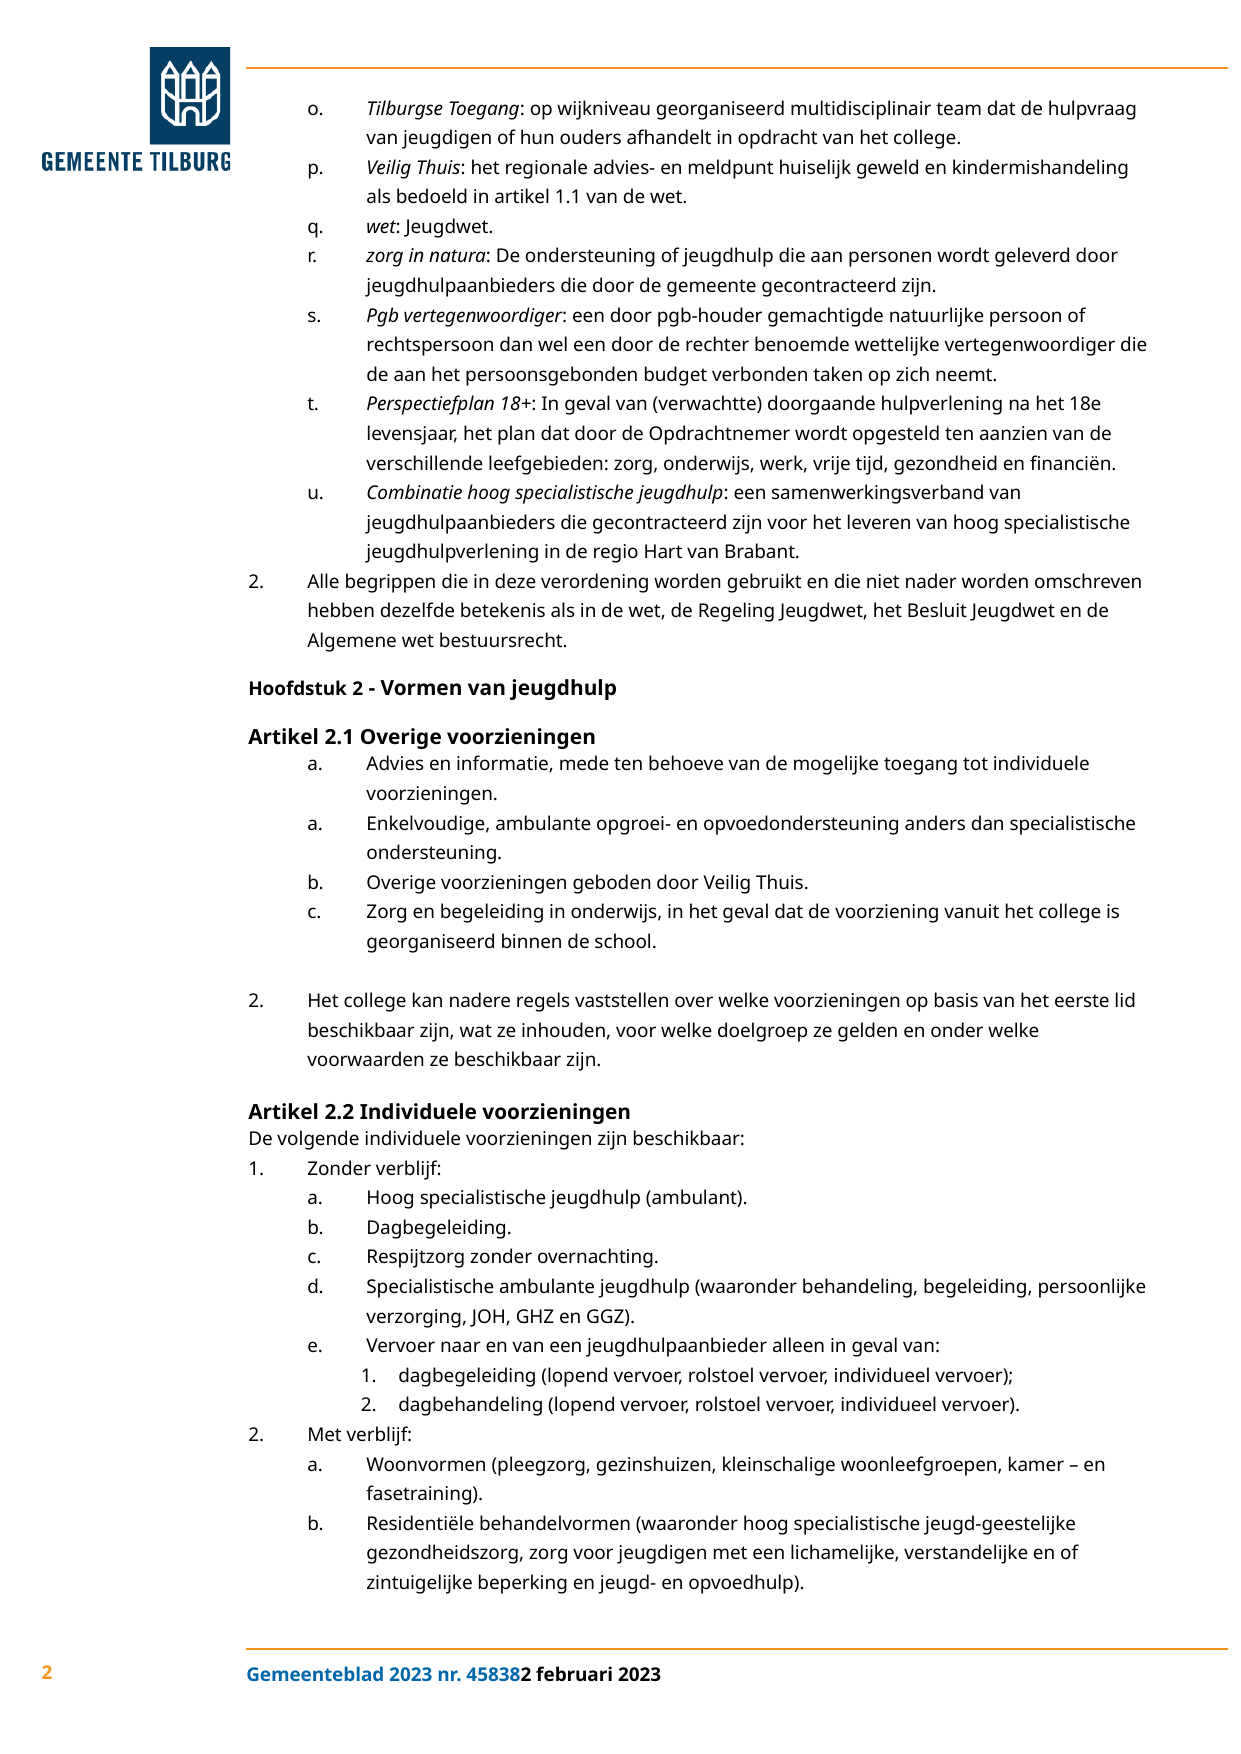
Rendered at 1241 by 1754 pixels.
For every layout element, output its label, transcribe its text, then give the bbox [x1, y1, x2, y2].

list Pgb vertegenwoordiger: een door pgb-houder gemachtigde natuurlijke persoon of rechtspersoon dan wel een door de rechter benoemde wettelijke vertegenwoordiger die de aan het persoonsgebonden budget verbonden taken op zich neemt. [307, 302, 1152, 387]
list Advies en informatie, mede ten behoeve van de mogelijke toegang tot individuele voorzieningen. [307, 751, 1152, 806]
list Combinatie hoog specialistische jeugdhulp: een samenwerkingsverband van jeugdhulpaanbieders die gecontracteerd zijn voor het leveren van hoog specialistische jeugdhulpverlening in de regio Hart van Brabant. [307, 479, 1152, 564]
list Hoog specialistische jeugdhulp (ambulant). [307, 1184, 1152, 1210]
list Alle begrippen die in deze verordening worden gebruikt en die niet nader worden omschreven hebben dezelfde betekenis als in de wet, de Regeling Jeugdwet, het Besluit Jeugdwet en de Algemene wet bestuursrecht. [248, 568, 1152, 653]
list Het college kan nadere regels vaststellen over welke voorzieningen op basis van het eerste lid beschikbaar zijn, wat ze inhouden, voor welke doelgroep ze gelden en onder welke voorwaarden ze beschikbaar zijn. [248, 987, 1152, 1072]
list Specialistische ambulante jeugdhulp (waaronder behandeling, begeleiding, persoonlijke verzorging, JOH, GHZ en GGZ). [307, 1273, 1152, 1328]
list Vervoer naar en van een jeugdhulpaanbieder alleen in geval van: [307, 1332, 1152, 1358]
text Artikel 2.1 Overige voorzieningen [248, 722, 1152, 751]
list wet: Jeugdwet. [307, 213, 1152, 239]
list Tilburgse Toegang: op wijkniveau georganiseerd multidisciplinair team dat de hulpvraag van jeugdigen of hun ouders afhandelt in opdracht van het college. [307, 95, 1152, 150]
text De volgende individuele voorzieningen zijn beschikbaar: [248, 1125, 1152, 1151]
text Hoofdstuk 2 - Vormen van jeugdhulp [248, 673, 1152, 701]
list zorg in natura: De ondersteuning of jeugdhulp die aan personen wordt geleverd door jeugdhulpaanbieders die door de gemeente gecontracteerd zijn. [307, 243, 1152, 298]
list Woonvormen (pleegzorg, gezinshuizen, kleinschalige woonleefgroepen, kamer – en fasetraining). [307, 1451, 1152, 1506]
list Veilig Thuis: het regionale advies- en meldpunt huiselijk geweld en kindermishandeling als bedoeld in artikel 1.1 van de wet. [307, 154, 1152, 209]
list Overige voorzieningen geboden door Veilig Thuis. [307, 869, 1152, 895]
list Perspectiefplan 18+: In geval van (verwachtte) doorgaande hulpverlening na het 18e levensjaar, het plan dat door de Opdrachtnemer wordt opgesteld ten aanzien van de verschillende leefgebieden: zorg, onderwijs, werk, vrije tijd, gezondheid en financiën. [307, 391, 1152, 476]
list dagbehandeling (lopend vervoer, rolstoel vervoer, individueel vervoer). [361, 1392, 1152, 1417]
text Artikel 2.2 Individuele voorzieningen [248, 1097, 1152, 1125]
list Respijtzorg zonder overnachting. [307, 1244, 1152, 1269]
list Residentiële behandelvormen (waaronder hoog specialistische jeugd-geestelijke gezondheidszorg, zorg voor jeugdigen met een lichamelijke, verstandelijke en of zintuigelijke beperking en jeugd- en opvoedhulp). [307, 1510, 1152, 1595]
list Enkelvoudige, ambulante opgroei- en opvoedondersteuning anders dan specialistische ondersteuning. [307, 810, 1152, 865]
list Met verblijf: [248, 1421, 1152, 1447]
list Zorg en begeleiding in onderwijs, in het geval dat de voorziening vanuit het college is georganiseerd binnen de school. [307, 898, 1152, 954]
picture [41, 47, 231, 172]
list Dagbegeleiding. [307, 1214, 1152, 1240]
list Zonder verblijf: [248, 1155, 1152, 1181]
list dagbegeleiding (lopend vervoer, rolstoel vervoer, individueel vervoer); [361, 1362, 1152, 1388]
